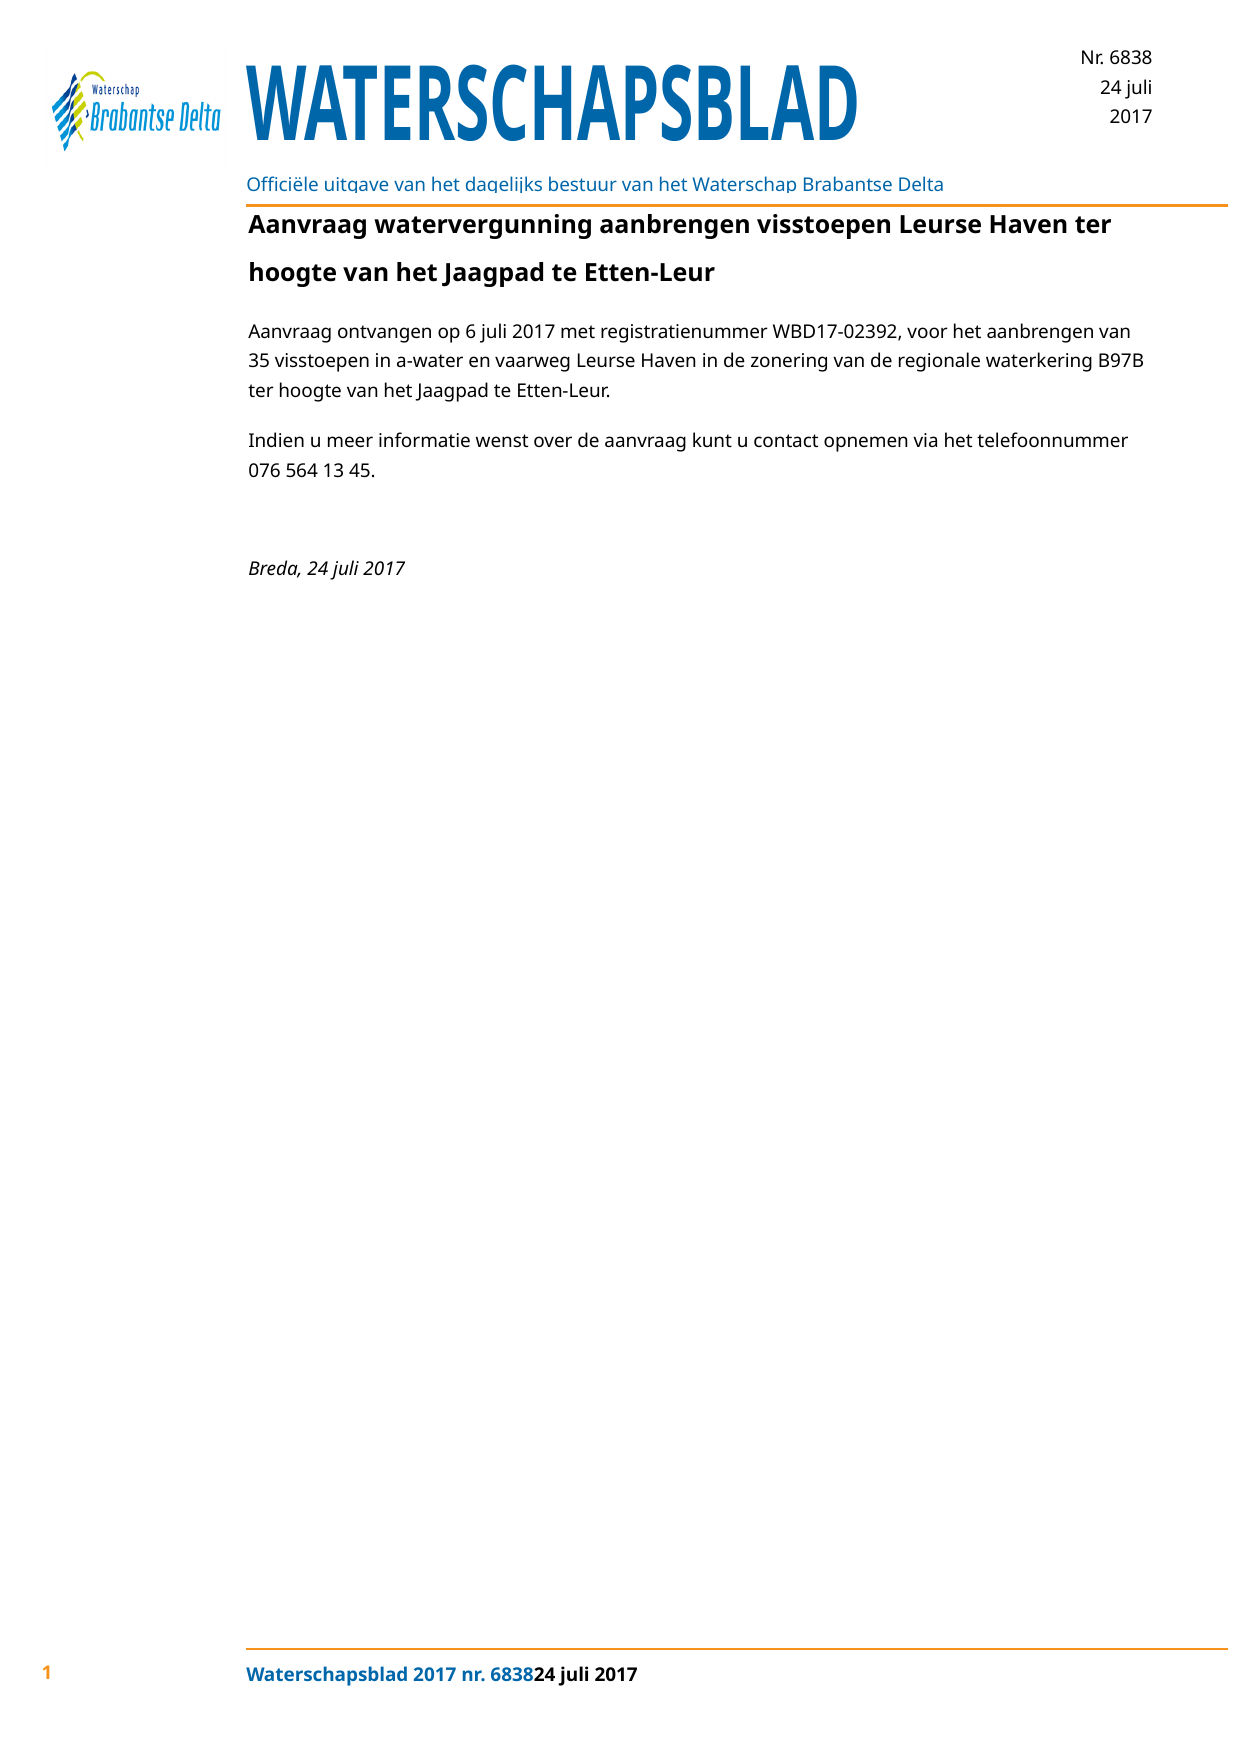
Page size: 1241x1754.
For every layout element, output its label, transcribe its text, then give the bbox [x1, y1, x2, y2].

text Aanvraag watervergunning aanbrengen visstoepen Leurse Haven ter hoogte van het Jaagpad te Etten-Leur [248, 207, 1152, 288]
picture [41, 47, 231, 172]
text Breda, 24 juli 2017 [248, 555, 1152, 581]
text Indien u meer informatie wenst over de aanvraag kunt u contact opnemen via het telefoonnummer 076 564 13 45. [248, 427, 1152, 483]
text Aanvraag ontvangen op 6 juli 2017 met registratienummer WBD17-02392, voor het aanbrengen van 35 visstoepen in a-water en vaarweg Leurse Haven in de zonering van de regionale waterkering B97B ter hoogte van het Jaagpad te Etten-Leur. [248, 318, 1152, 403]
